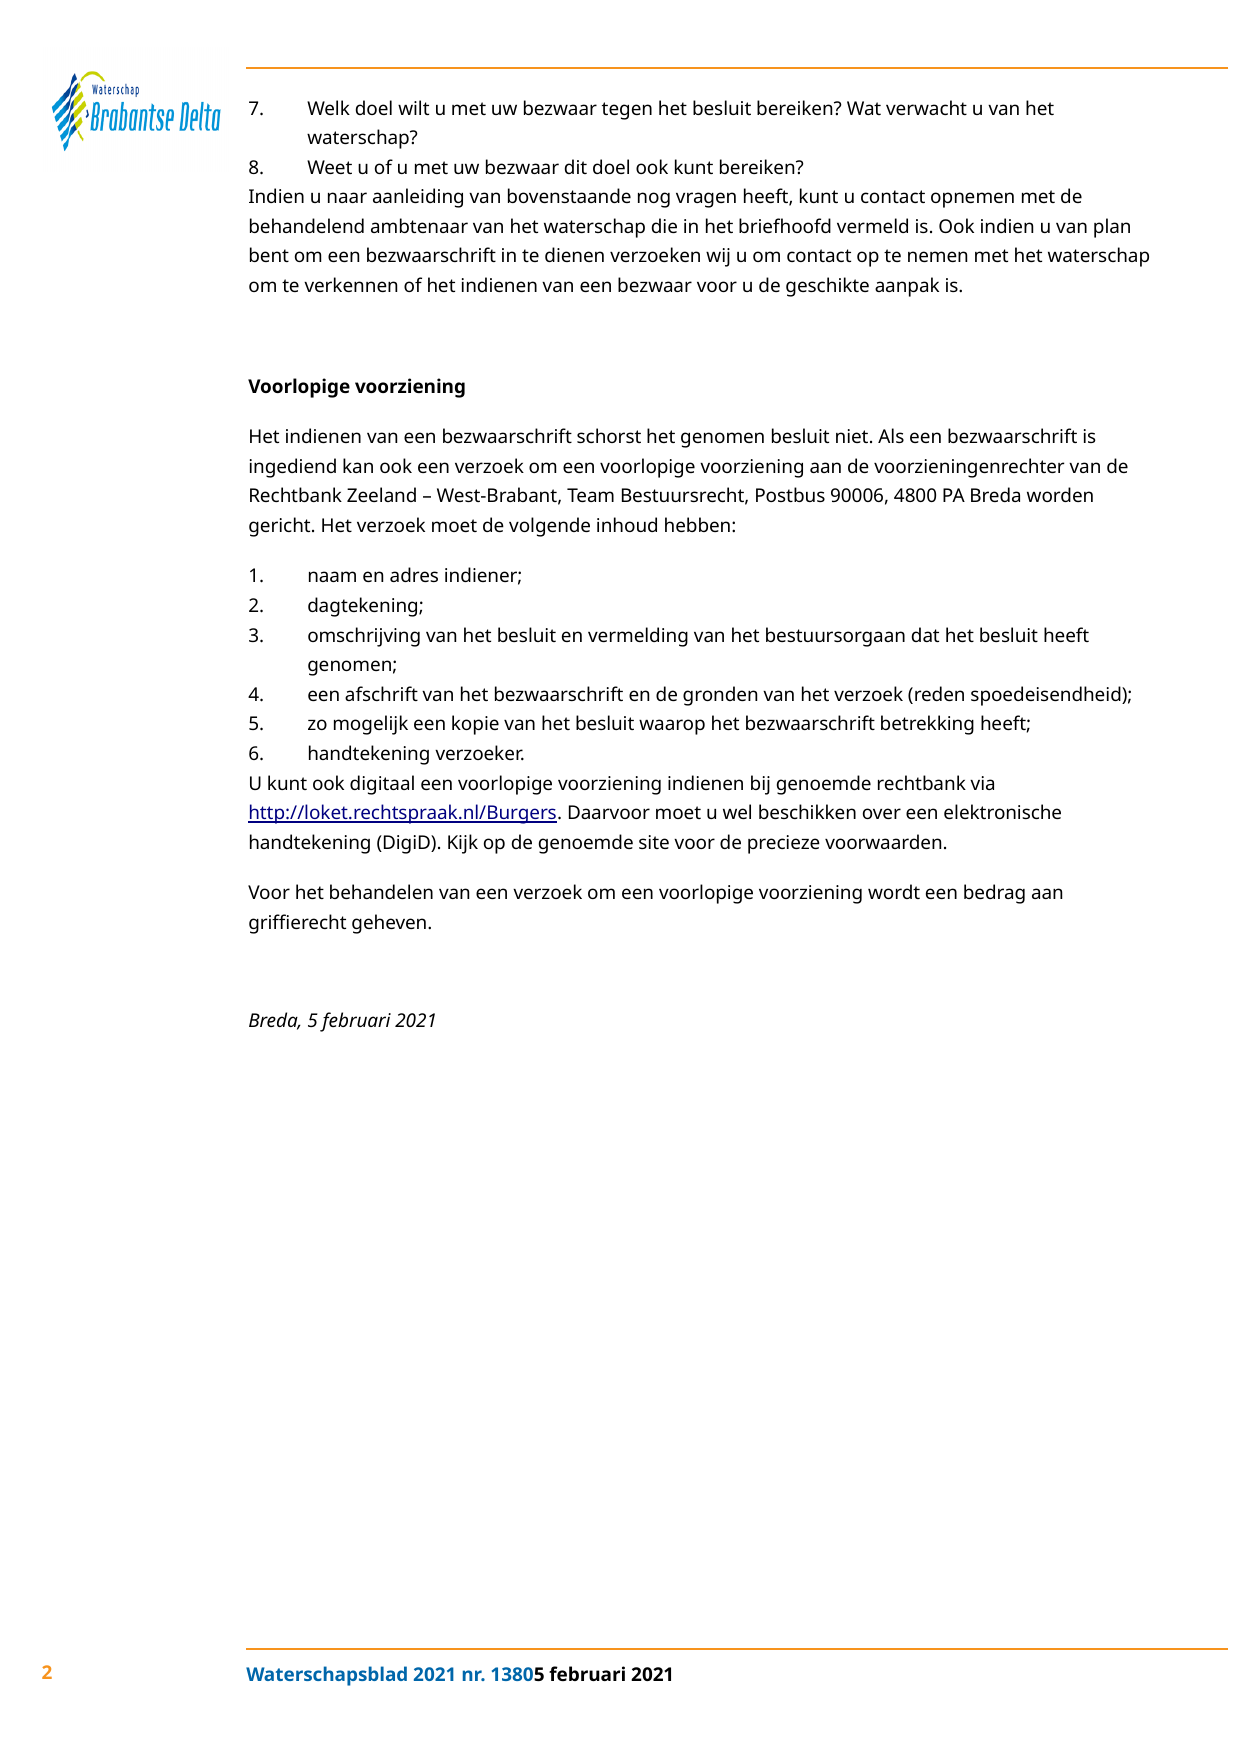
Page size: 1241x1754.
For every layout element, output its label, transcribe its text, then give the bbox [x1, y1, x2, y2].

list Weet u of u met uw bezwaar dit doel ook kunt bereiken? [248, 154, 1152, 180]
list omschrijving van het besluit en vermelding van het bestuursorgaan dat het besluit heeft genomen; [248, 622, 1152, 677]
picture [41, 47, 231, 172]
list dagtekening; [248, 592, 1152, 618]
text Breda, 5 februari 2021 [248, 1007, 1152, 1033]
text Het indienen van een bezwaarschrift schorst het genomen besluit niet. Als een bezwaarschrift is ingediend kan ook een verzoek om een voorlopige voorziening aan de voorzieningenrechter van de Rechtbank Zeeland – West-Brabant, Team Bestuursrecht, Postbus 90006, 4800 PA Breda worden gericht. Het verzoek moet de volgende inhoud hebben: [248, 423, 1152, 538]
list handtekening verzoeker. [248, 740, 1152, 766]
list zo mogelijk een kopie van het besluit waarop het bezwaarschrift betrekking heeft; [248, 711, 1152, 736]
text Voor het behandelen van een verzoek om een voorlopige voorziening wordt een bedrag aan griffierecht geheven. [248, 879, 1152, 935]
text Indien u naar aanleiding van bovenstaande nog vragen heeft, kunt u contact opnemen met de behandelend ambtenaar van het waterschap die in het briefhoofd vermeld is. Ook indien u van plan bent om een bezwaarschrift in te dienen verzoeken wij u om contact op te nemen met het waterschap om te verkennen of het indienen van een bezwaar voor u de geschikte aanpak is. [248, 183, 1152, 298]
text U kunt ook digitaal een voorlopige voorziening indienen bij genoemde rechtbank via http://loket.rechtspraak.nl/Burgers. Daarvoor moet u wel beschikken over een elektronische handtekening (DigiD). Kijk op de genoemde site voor de precieze voorwaarden. [248, 770, 1152, 855]
list Welk doel wilt u met uw bezwaar tegen het besluit bereiken? Wat verwacht u van het waterschap? [248, 95, 1152, 150]
list naam en adres indiener; [248, 563, 1152, 588]
list een afschrift van het bezwaarschrift en de gronden van het verzoek (reden spoedeisendheid); [248, 681, 1152, 707]
text Voorlopige voorziening [248, 373, 1152, 399]
